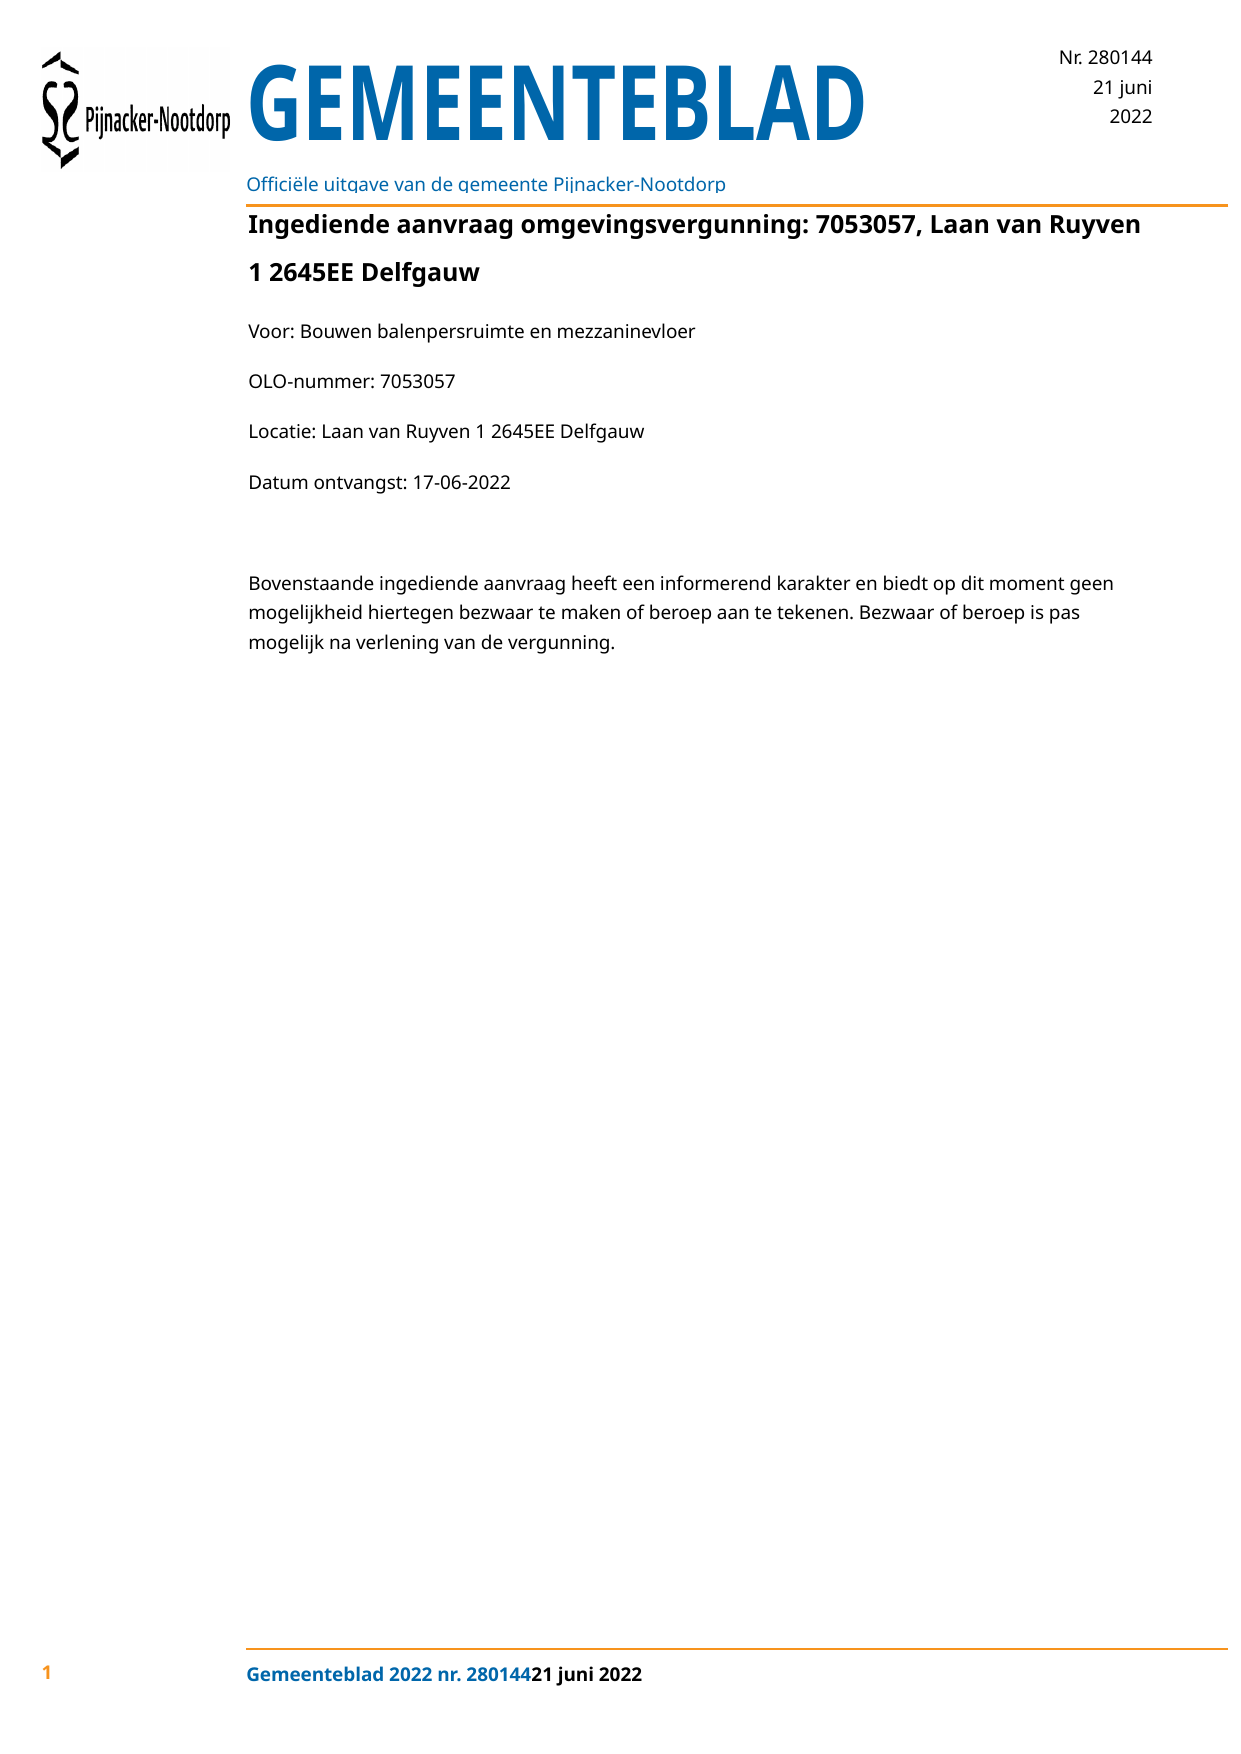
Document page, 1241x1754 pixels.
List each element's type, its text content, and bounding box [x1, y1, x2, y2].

text Locatie: Laan van Ruyven 1 2645EE Delfgauw [248, 419, 1152, 444]
text Voor: Bouwen balenpersruimte en mezzaninevloer [248, 318, 1152, 344]
text OLO-nummer: 7053057 [248, 368, 1152, 394]
text Ingediende aanvraag omgevingsvergunning: 7053057, Laan van Ruyven 1 2645EE Delfgauw [248, 207, 1152, 288]
picture [41, 47, 231, 172]
text Datum ontvangst: 17-06-2022 [248, 469, 1152, 495]
text Bovenstaande ingediende aanvraag heeft een informerend karakter en biedt op dit moment geen mogelijkheid hiertegen bezwaar te maken of beroep aan te tekenen. Bezwaar of beroep is pas mogelijk na verlening van de vergunning. [248, 570, 1152, 655]
